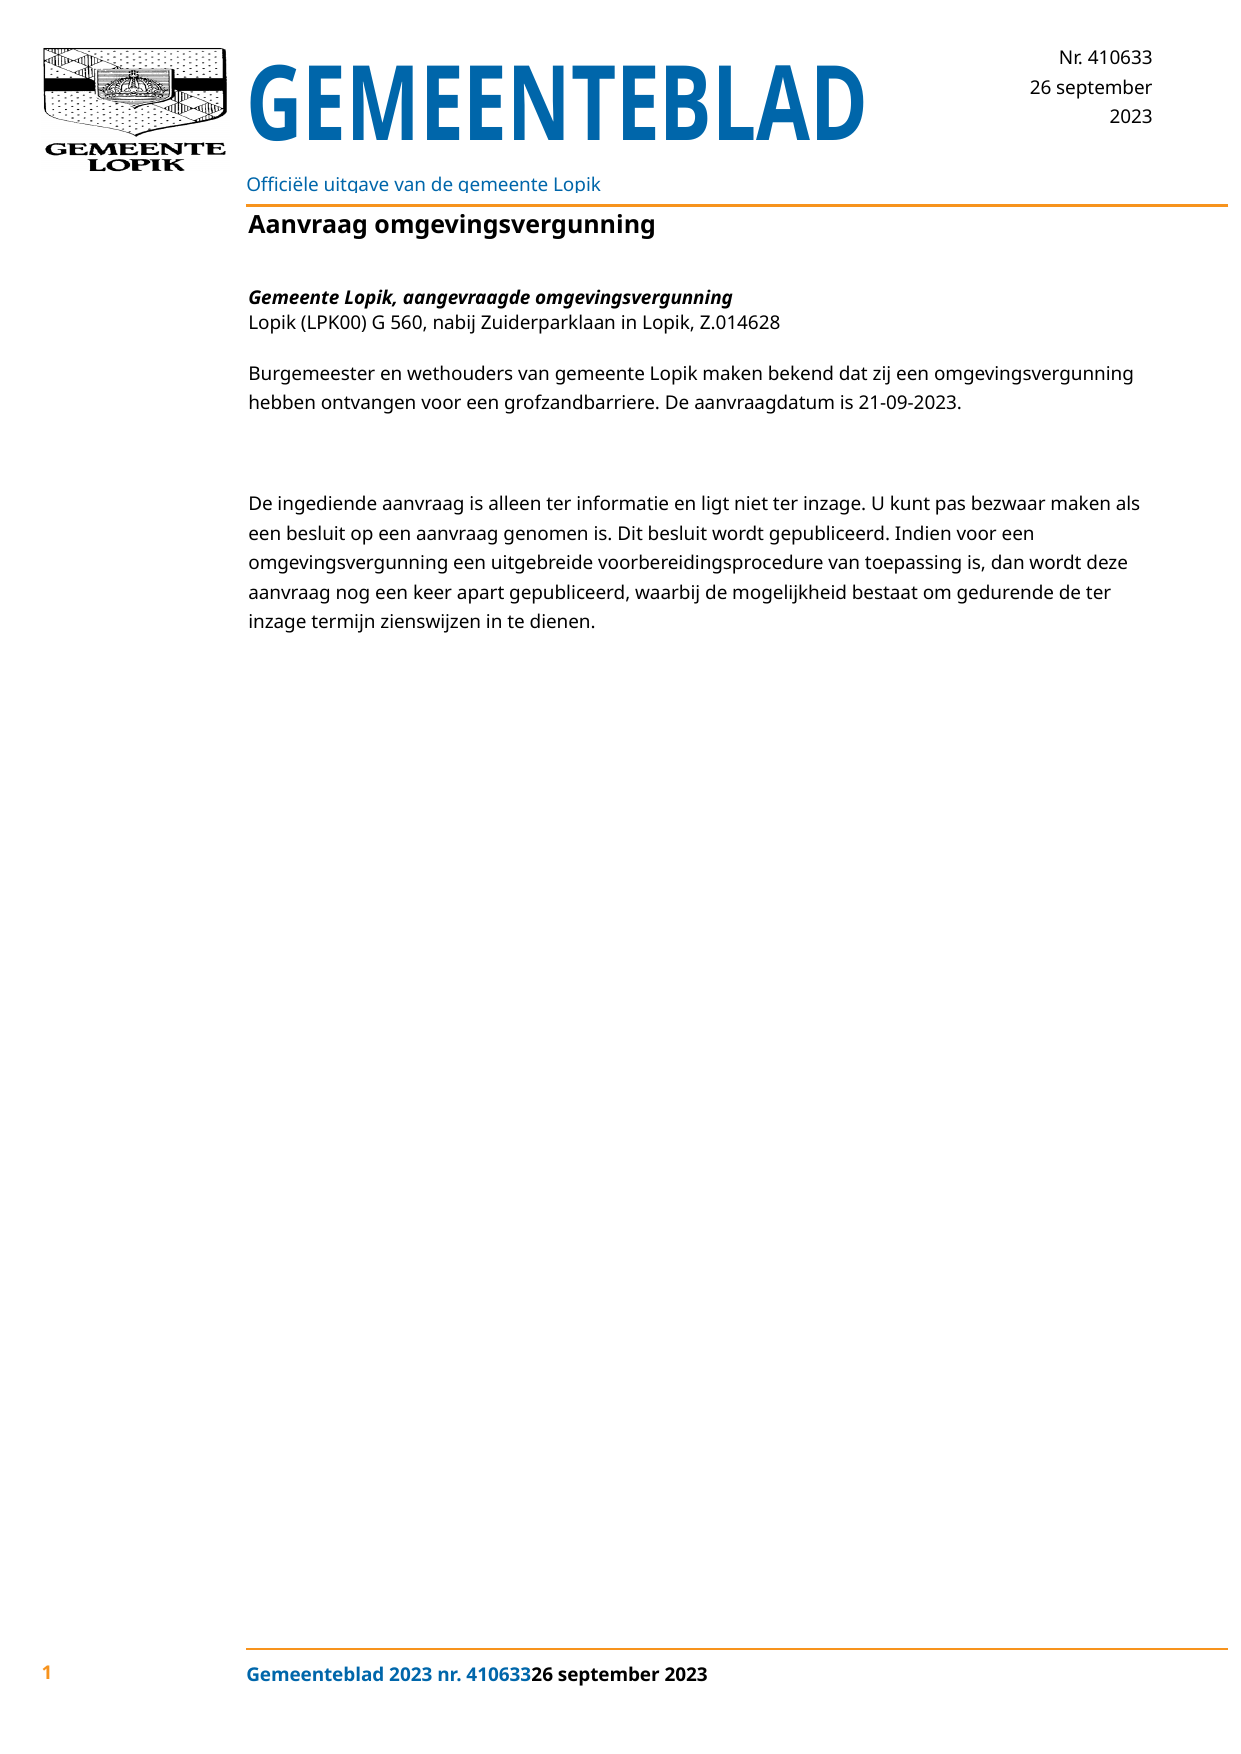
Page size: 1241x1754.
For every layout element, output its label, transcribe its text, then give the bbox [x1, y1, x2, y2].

text De ingediende aanvraag is alleen ter informatie en ligt niet ter inzage. U kunt pas bezwaar maken als een besluit op een aanvraag genomen is. Dit besluit wordt gepubliceerd. Indien voor een omgevingsvergunning een uitgebreide voorbereidingsprocedure van toepassing is, dan wordt deze aanvraag nog een keer apart gepubliceerd, waarbij de mogelijkheid bestaat om gedurende de ter inzage termijn zienswijzen in te dienen. [248, 490, 1152, 634]
text Lopik (LPK00) G 560, nabij Zuiderparklaan in Lopik, Z.014628 [248, 309, 1152, 335]
text Aanvraag omgevingsvergunning [248, 207, 1152, 241]
text Gemeente Lopik, aangevraagde omgevingsvergunning [248, 284, 1152, 309]
picture [41, 47, 231, 172]
text Burgemeester en wethouders van gemeente Lopik maken bekend dat zij een omgevingsvergunning hebben ontvangen voor een grofzandbarriere. De aanvraagdatum is 21-09-2023. [248, 360, 1152, 415]
